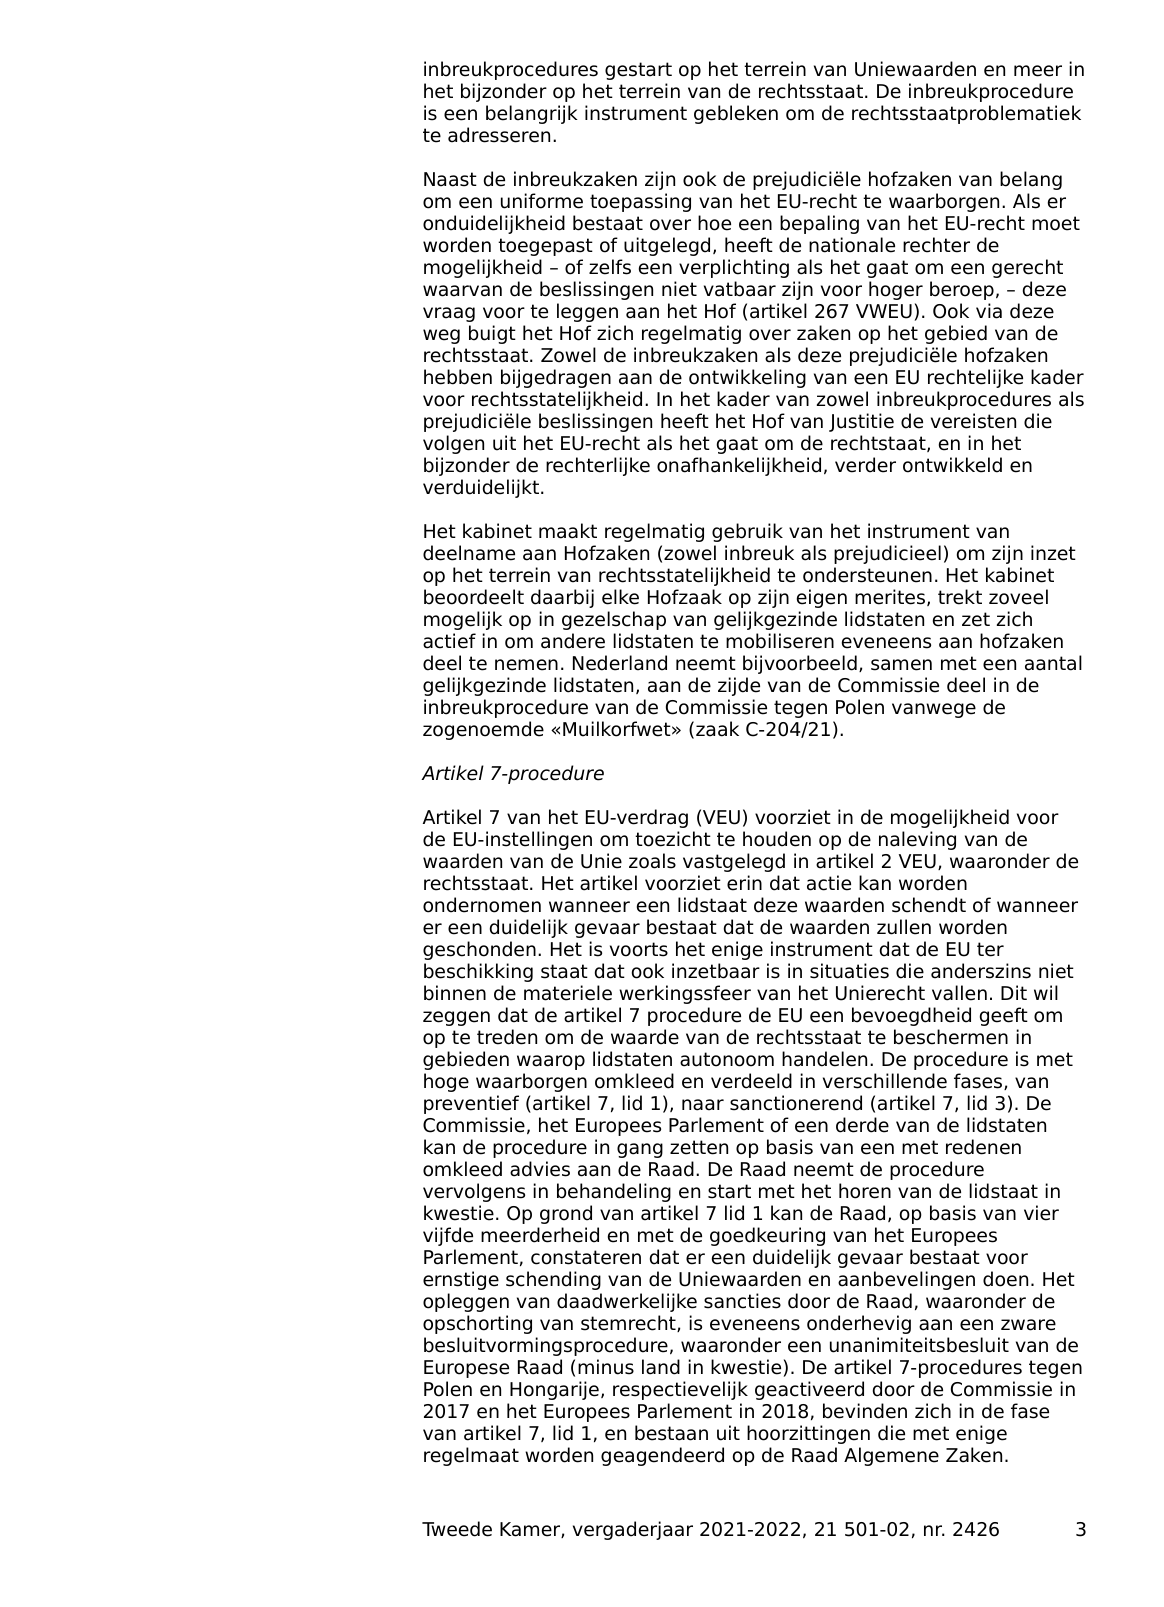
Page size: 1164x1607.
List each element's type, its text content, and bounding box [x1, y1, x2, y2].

text Het kabinet maakt regelmatig gebruik van het instrument van deelname aan Hofzaken (zowel inbreuk als prejudicieel) om zijn inzet op het terrein van rechtsstatelijkheid te ondersteunen. Het kabinet beoordeelt daarbij elke Hofzaak op zijn eigen merites, trekt zoveel mogelijk op in gezelschap van gelijkgezinde lidstaten en zet zich actief in om andere lidstaten te mobiliseren eveneens aan hofzaken deel te nemen. Nederland neemt bijvoorbeeld, samen met een aantal gelijkgezinde lidstaten, aan de zijde van de Commissie deel in de inbreukprocedure van de Commissie tegen Polen vanwege de zogenoemde «Muilkorfwet» (zaak C-204/21). [422, 521, 1087, 741]
text inbreukprocedures gestart op het terrein van Uniewaarden en meer in het bijzonder op het terrein van de rechtsstaat. De inbreukprocedure is een belangrijk instrument gebleken om de rechtsstaatproblematiek te adresseren. [422, 59, 1087, 147]
text Naast de inbreukzaken zijn ook de prejudiciële hofzaken van belang om een uniforme toepassing van het EU-recht te waarborgen. Als er onduidelijkheid bestaat over hoe een bepaling van het EU-recht moet worden toegepast of uitgelegd, heeft de nationale rechter de mogelijkheid – of zelfs een verplichting als het gaat om een gerecht waarvan de beslissingen niet vatbaar zijn voor hoger beroep, – deze vraag voor te leggen aan het Hof (artikel 267 VWEU). Ook via deze weg buigt het Hof zich regelmatig over zaken op het gebied van de rechtsstaat. Zowel de inbreukzaken als deze prejudiciële hofzaken hebben bijgedragen aan de ontwikkeling van een EU rechtelijke kader voor rechtsstatelijkheid. In het kader van zowel inbreukprocedures als prejudiciële beslissingen heeft het Hof van Justitie de vereisten die volgen uit het EU-recht als het gaat om de rechtstaat, en in het bijzonder de rechterlijke onafhankelijkheid, verder ontwikkeld en verduidelijkt. [422, 169, 1087, 499]
subtitle Artikel 7-procedure [422, 763, 1087, 785]
text Artikel 7 van het EU-verdrag (VEU) voorziet in de mogelijkheid voor de EU-instellingen om toezicht te houden op de naleving van de waarden van de Unie zoals vastgelegd in artikel 2 VEU, waaronder de rechtsstaat. Het artikel voorziet erin dat actie kan worden ondernomen wanneer een lidstaat deze waarden schendt of wanneer er een duidelijk gevaar bestaat dat de waarden zullen worden geschonden. Het is voorts het enige instrument dat de EU ter beschikking staat dat ook inzetbaar is in situaties die anderszins niet binnen de materiele werkingssfeer van het Unierecht vallen. Dit wil zeggen dat de artikel 7 procedure de EU een bevoegdheid geeft om op te treden om de waarde van de rechtsstaat te beschermen in gebieden waarop lidstaten autonoom handelen. De procedure is met hoge waarborgen omkleed en verdeeld in verschillende fases, van preventief (artikel 7, lid 1), naar sanctionerend (artikel 7, lid 3). De Commissie, het Europees Parlement of een derde van de lidstaten kan de procedure in gang zetten op basis van een met redenen omkleed advies aan de Raad. De Raad neemt de procedure vervolgens in behandeling en start met het horen van de lidstaat in kwestie. Op grond van artikel 7 lid 1 kan de Raad, op basis van vier vijfde meerderheid en met de goedkeuring van het Europees Parlement, constateren dat er een duidelijk gevaar bestaat voor ernstige schending van de Uniewaarden en aanbevelingen doen. Het opleggen van daadwerkelijke sancties door de Raad, waaronder de opschorting van stemrecht, is eveneens onderhevig aan een zware besluitvormingsprocedure, waaronder een unanimiteitsbesluit van de Europese Raad (minus land in kwestie). De artikel 7-procedures tegen Polen en Hongarije, respectievelijk geactiveerd door de Commissie in 2017 en het Europees Parlement in 2018, bevinden zich in de fase van artikel 7, lid 1, en bestaan uit hoorzittingen die met enige regelmaat worden geagendeerd op de Raad Algemene Zaken. [422, 807, 1087, 1467]
